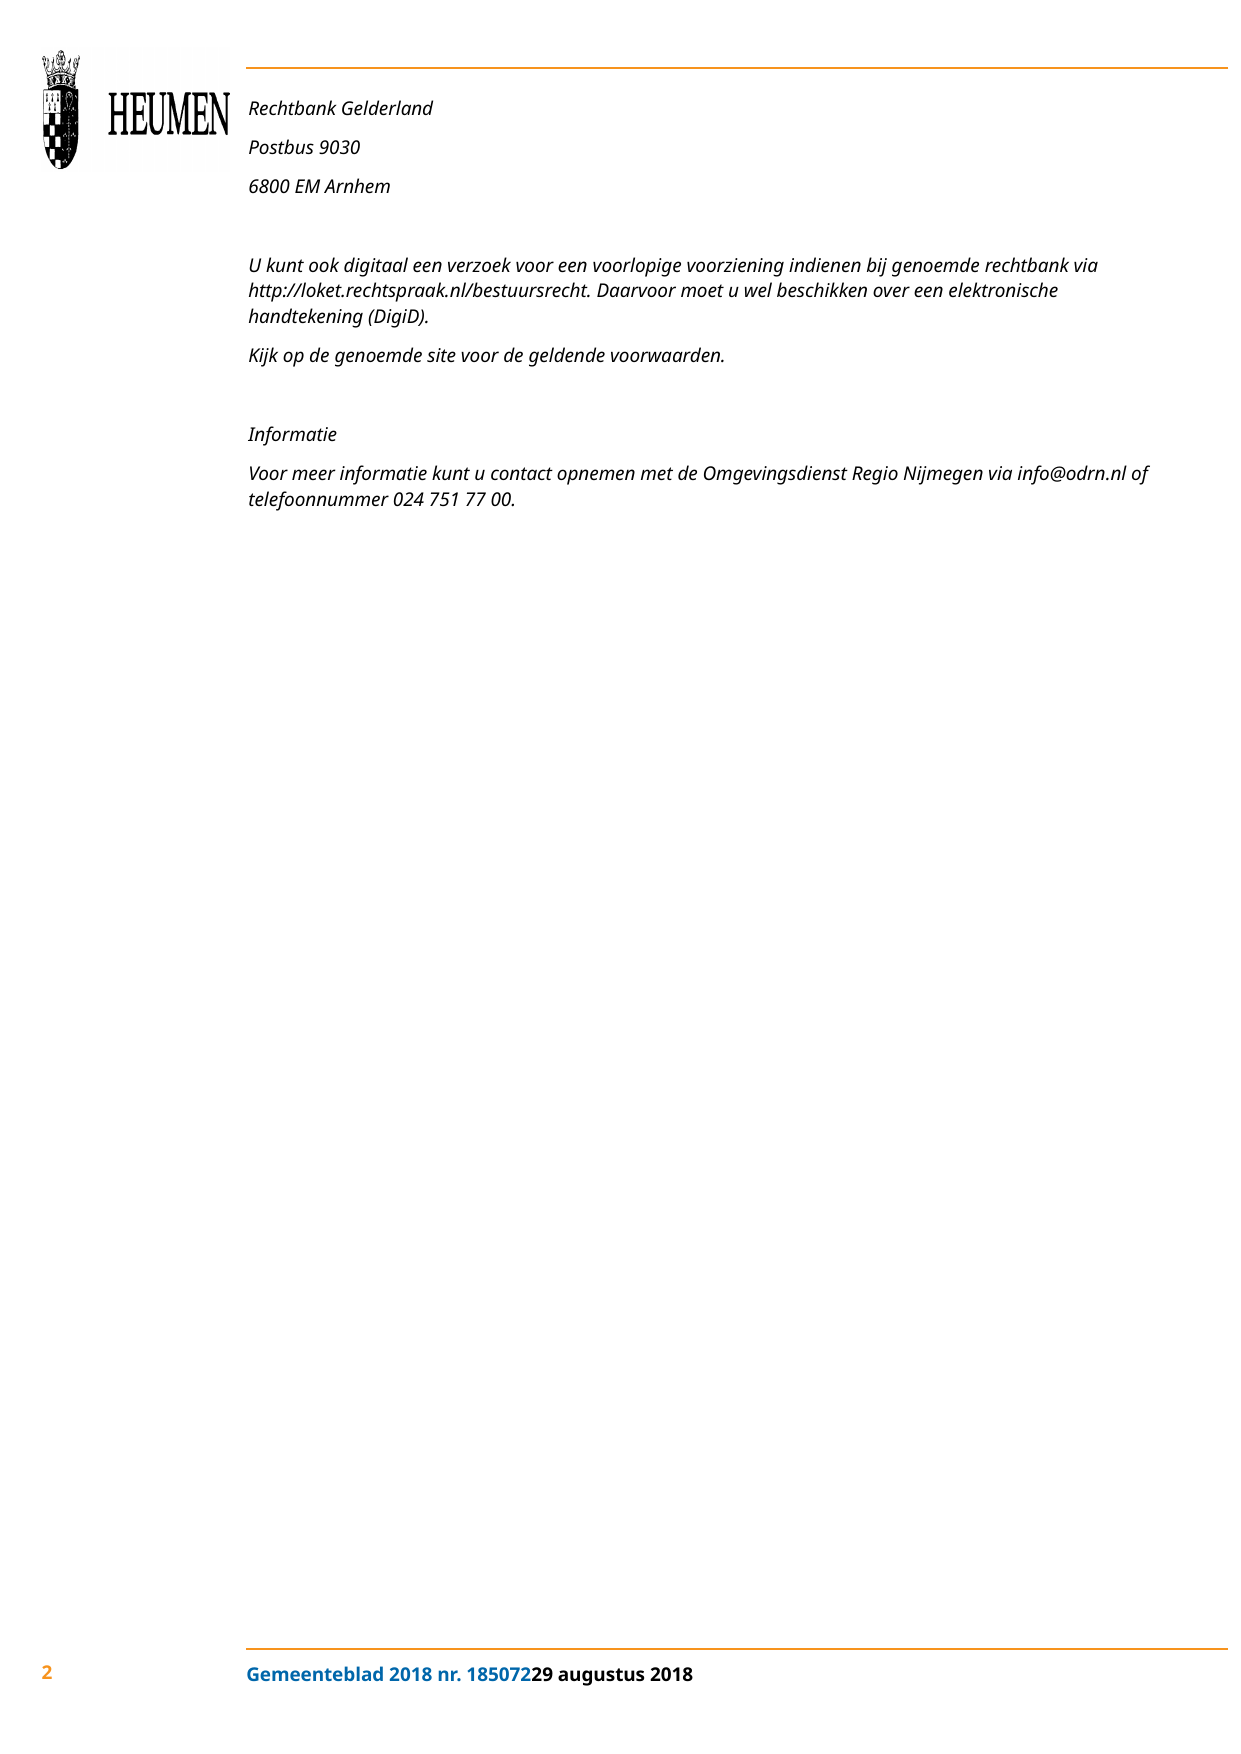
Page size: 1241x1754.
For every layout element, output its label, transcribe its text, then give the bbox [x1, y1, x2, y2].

text Rechtbank Gelderland [248, 95, 1152, 121]
text Informatie [248, 421, 1152, 447]
text Kijk op de genoemde site voor de geldende voorwaarden. [248, 343, 1152, 368]
text Postbus 9030 [248, 134, 1152, 160]
picture [41, 47, 231, 172]
text U kunt ook digitaal een verzoek voor een voorlopige voorziening indienen bij genoemde rechtbank via http://loket.rechtspraak.nl/bestuursrecht. Daarvoor moet u wel beschikken over een elektronische handtekening (DigiD). [248, 252, 1152, 329]
text Voor meer informatie kunt u contact opnemen met de Omgevingsdienst Regio Nijmegen via info@odrn.nl of telefoonnummer 024 751 77 00. [248, 460, 1152, 512]
text 6800 EM Arnhem [248, 173, 1152, 199]
